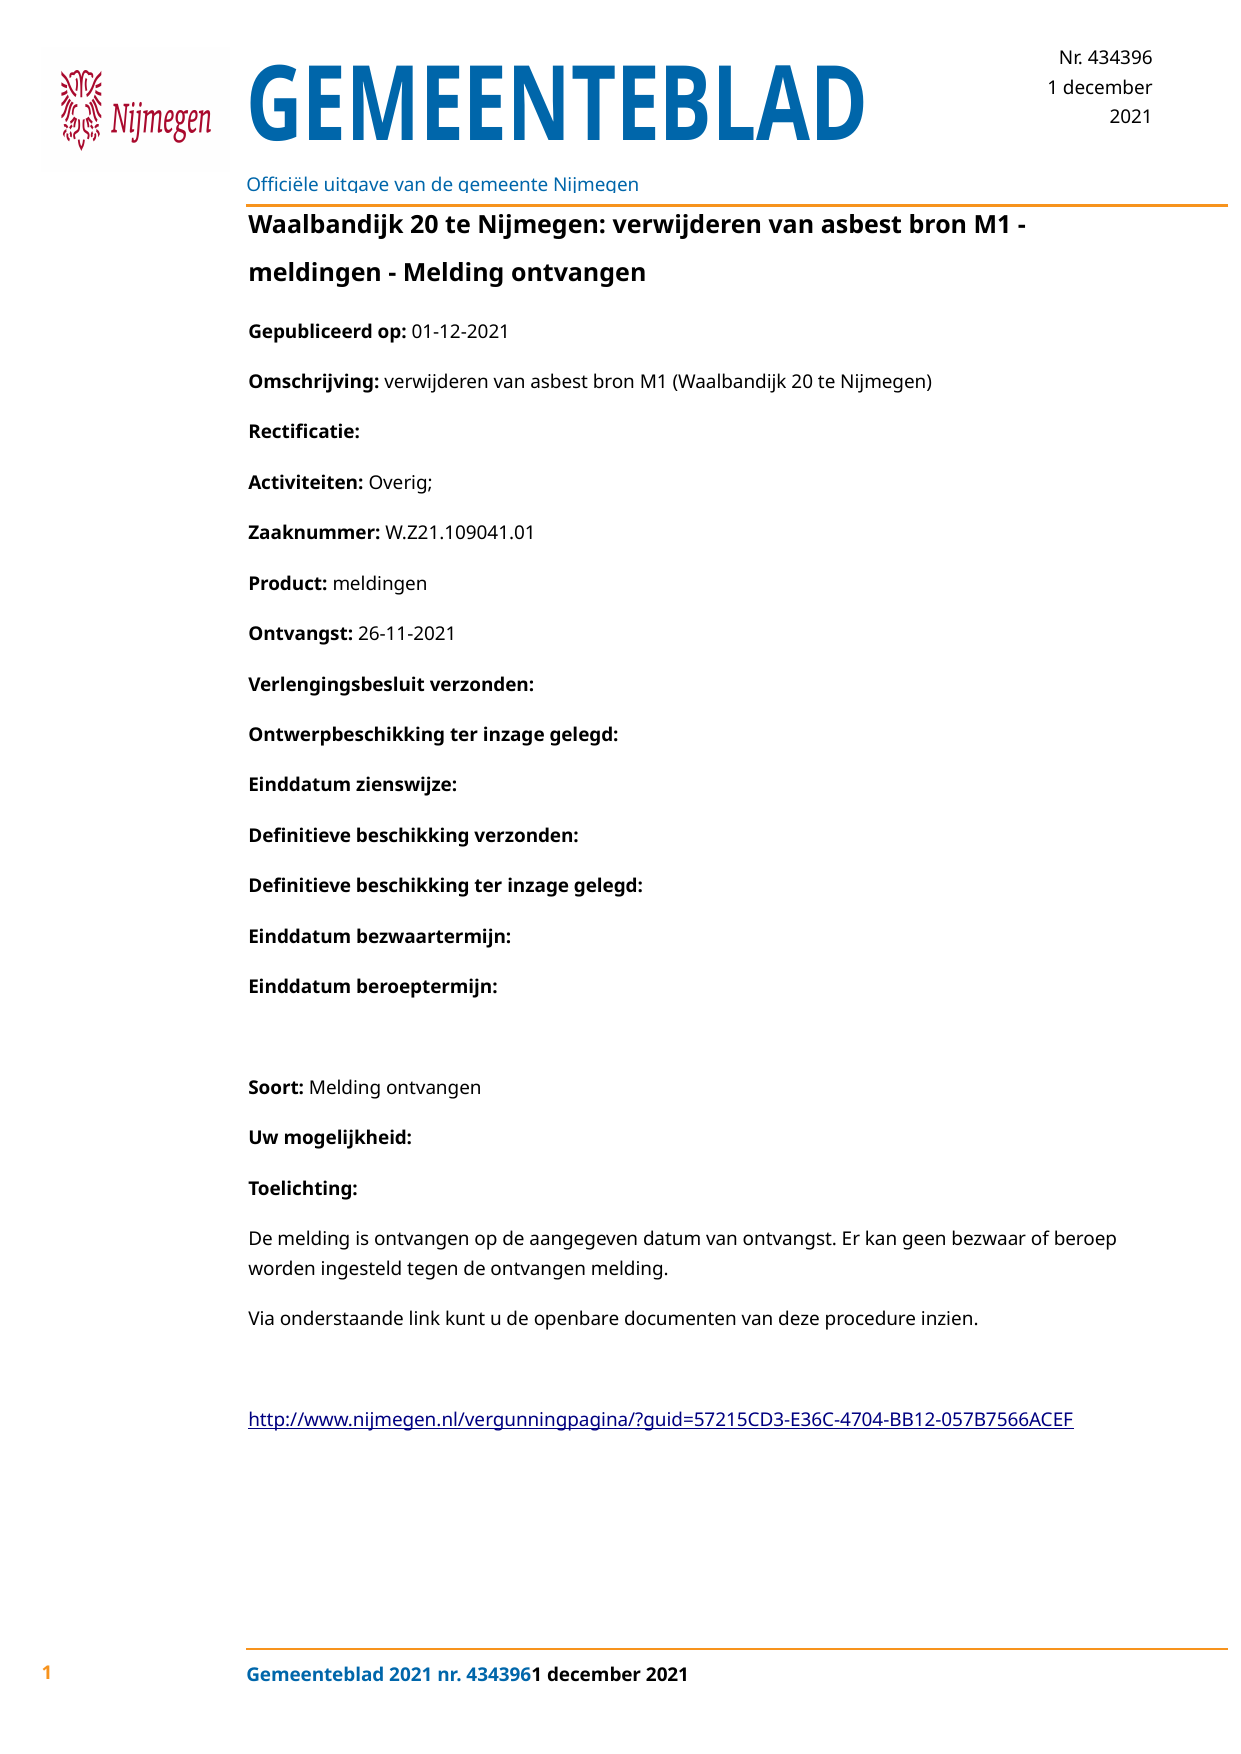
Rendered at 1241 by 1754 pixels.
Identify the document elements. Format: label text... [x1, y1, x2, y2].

text Zaaknummer: W.Z21.109041.01 [248, 519, 1152, 545]
text Einddatum beroeptermijn: [248, 973, 1152, 999]
text Einddatum bezwaartermijn: [248, 923, 1152, 949]
text Rectificatie: [248, 419, 1152, 444]
text Definitieve beschikking verzonden: [248, 822, 1152, 848]
text Via onderstaande link kunt u de openbare documenten van deze procedure inzien. [248, 1305, 1152, 1331]
text Omschrijving: verwijderen van asbest bron M1 (Waalbandijk 20 te Nijmegen) [248, 368, 1152, 394]
text Uw mogelijkheid: [248, 1124, 1152, 1150]
picture [41, 47, 231, 172]
text Toelichting: [248, 1175, 1152, 1201]
text Product: meldingen [248, 570, 1152, 596]
text Verlengingsbesluit verzonden: [248, 671, 1152, 697]
text Einddatum zienswijze: [248, 772, 1152, 797]
text Ontvangst: 26-11-2021 [248, 620, 1152, 646]
text Gepubliceerd op: 01-12-2021 [248, 318, 1152, 344]
text Ontwerpbeschikking ter inzage gelegd: [248, 721, 1152, 747]
text Waalbandijk 20 te Nijmegen: verwijderen van asbest bron M1 - meldingen - Melding ontvangen [248, 207, 1152, 288]
text De melding is ontvangen op de aangegeven datum van ontvangst. Er kan geen bezwaar of beroep worden ingesteld tegen de ontvangen melding. [248, 1225, 1152, 1281]
text Activiteiten: Overig; [248, 469, 1152, 495]
text Definitieve beschikking ter inzage gelegd: [248, 872, 1152, 898]
text Soort: Melding ontvangen [248, 1074, 1152, 1100]
text http://www.nijmegen.nl/vergunningpagina/?guid=57215CD3-E36C-4704-BB12-057B7566ACEF [248, 1406, 1152, 1432]
